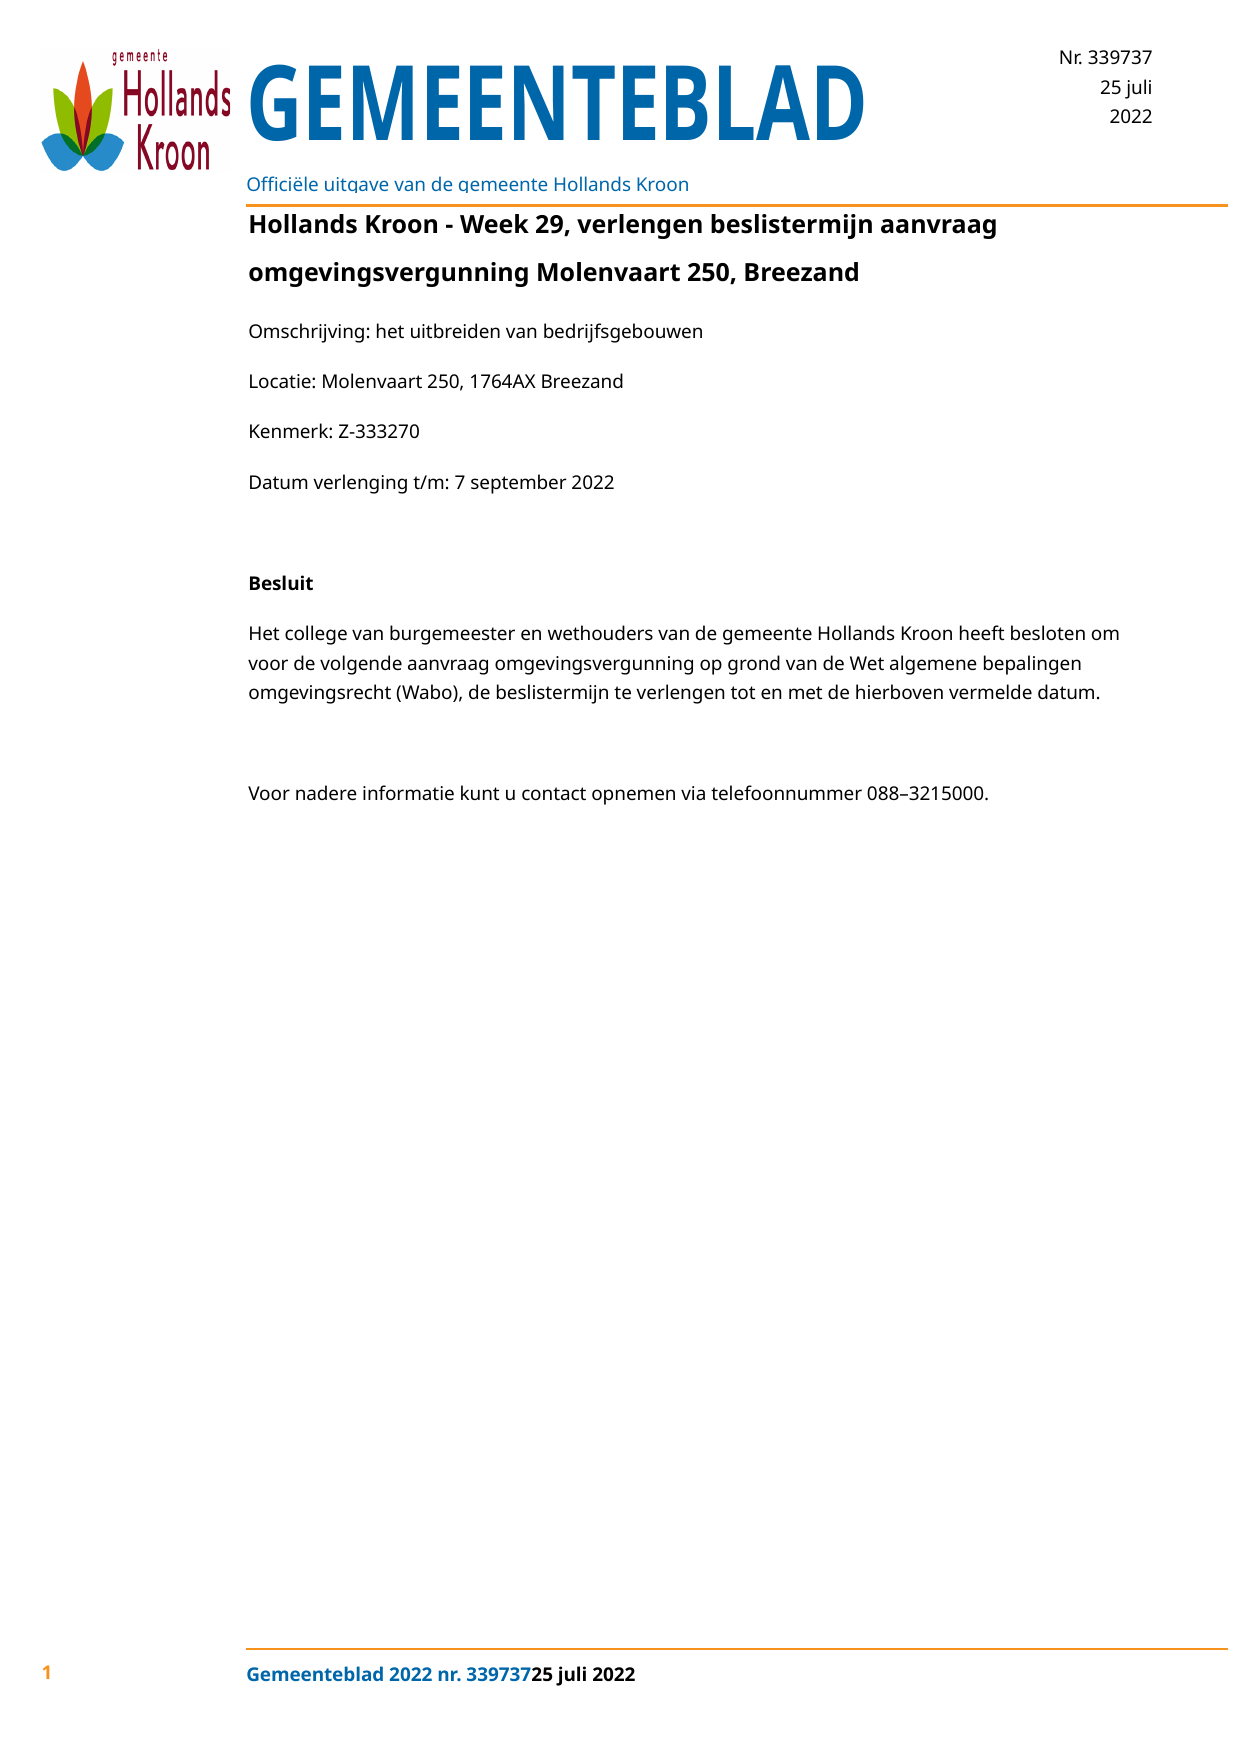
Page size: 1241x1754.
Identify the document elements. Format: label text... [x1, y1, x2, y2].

text Kenmerk: Z-333270 [248, 419, 1152, 444]
text Hollands Kroon - Week 29, verlengen beslistermijn aanvraag omgevingsvergunning Molenvaart 250, Breezand [248, 207, 1152, 288]
text Datum verlenging t/m: 7 september 2022 [248, 469, 1152, 495]
text Besluit [248, 570, 1152, 596]
text Omschrijving: het uitbreiden van bedrijfsgebouwen [248, 318, 1152, 344]
text Locatie: Molenvaart 250, 1764AX Breezand [248, 368, 1152, 394]
text Voor nadere informatie kunt u contact opnemen via telefoonnummer 088–3215000. [248, 780, 1152, 806]
picture [41, 47, 231, 172]
text Het college van burgemeester en wethouders van de gemeente Hollands Kroon heeft besloten om voor de volgende aanvraag omgevingsvergunning op grond van de Wet algemene bepalingen omgevingsrecht (Wabo), de beslistermijn te verlengen tot en met de hierboven vermelde datum. [248, 620, 1152, 705]
